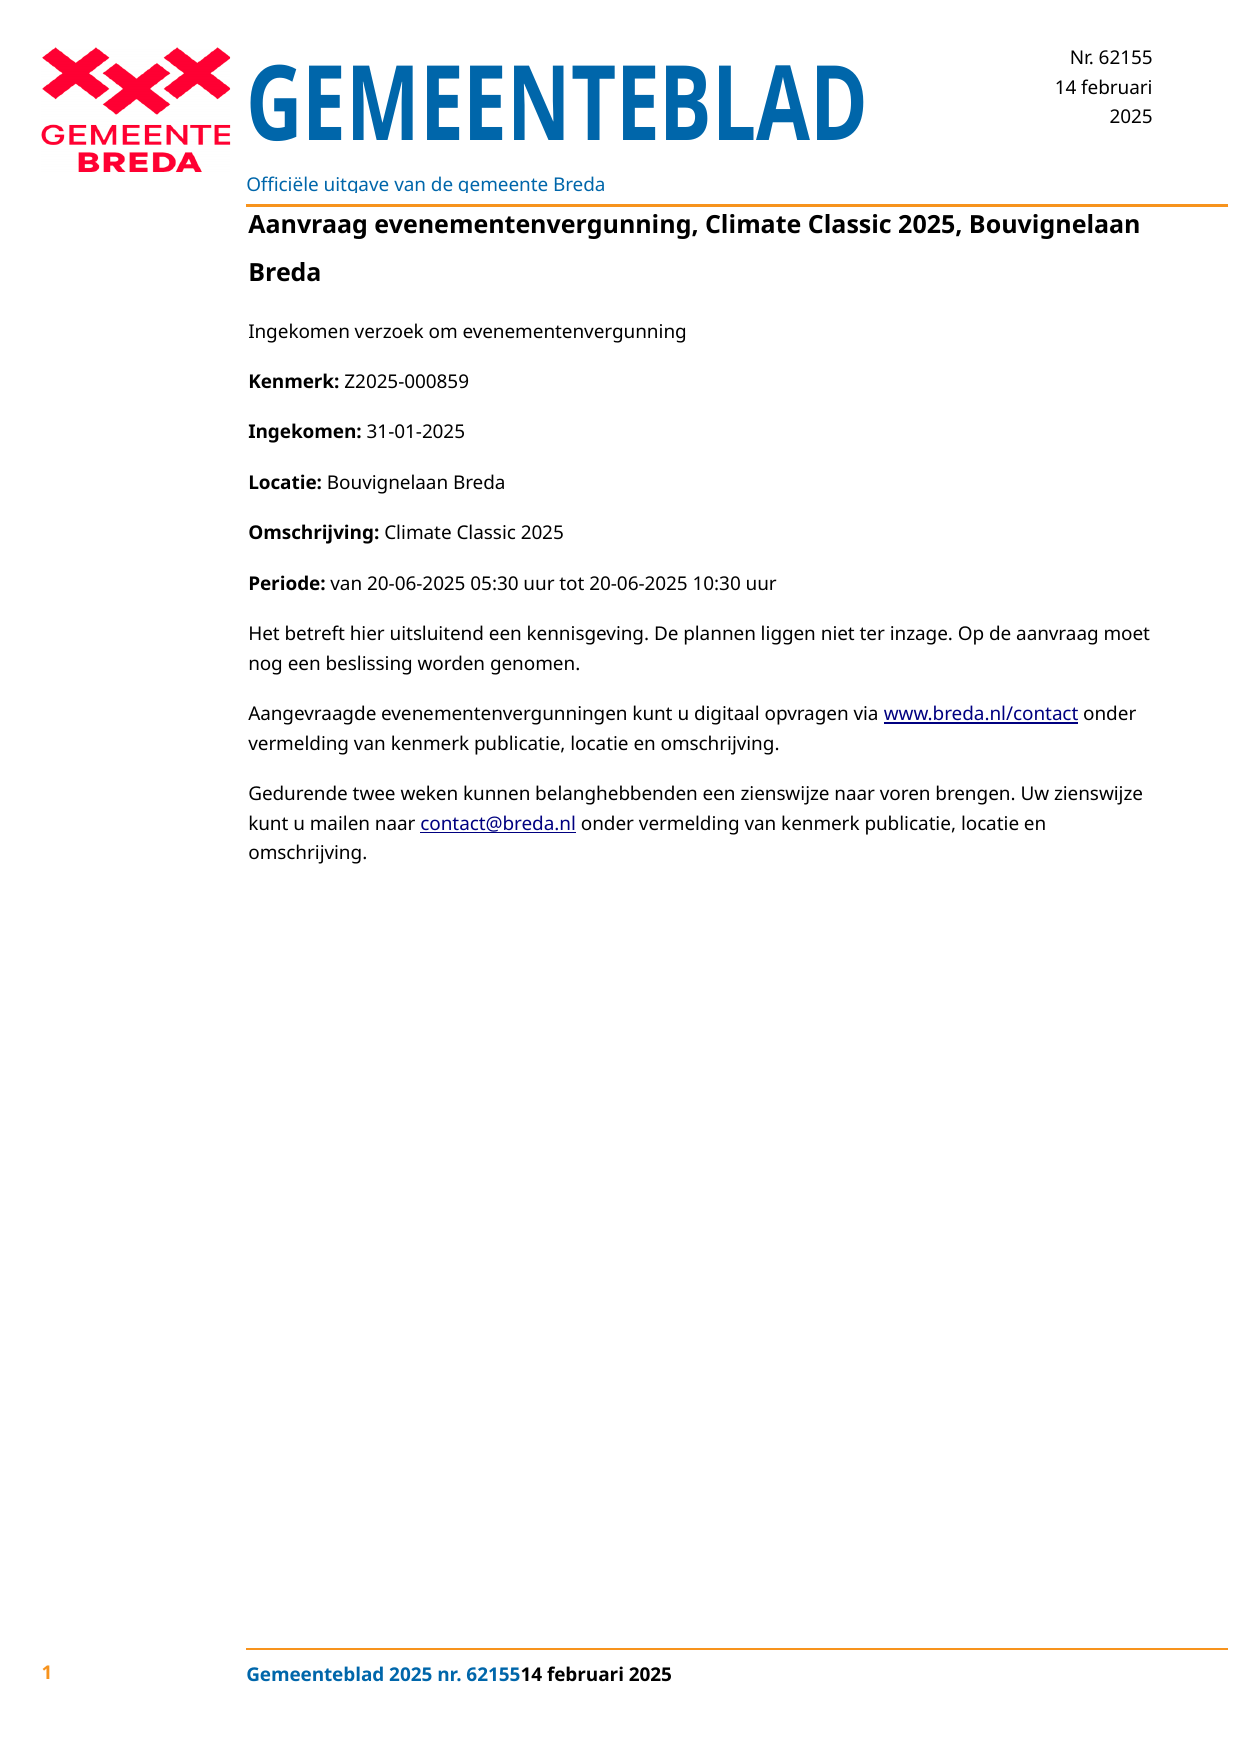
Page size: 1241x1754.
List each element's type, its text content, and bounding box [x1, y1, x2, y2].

text Gedurende twee weken kunnen belanghebbenden een zienswijze naar voren brengen. Uw zienswijze kunt u mailen naar contact@breda.nl onder vermelding van kenmerk publicatie, locatie en omschrijving. [248, 780, 1152, 865]
text Ingekomen verzoek om evenementenvergunning [248, 318, 1152, 344]
text Omschrijving: Climate Classic 2025 [248, 519, 1152, 545]
text Het betreft hier uitsluitend een kennisgeving. De plannen liggen niet ter inzage. Op de aanvraag moet nog een beslissing worden genomen. [248, 620, 1152, 676]
text Ingekomen: 31-01-2025 [248, 419, 1152, 444]
text Kenmerk: Z2025-000859 [248, 368, 1152, 394]
text Locatie: Bouvignelaan Breda [248, 469, 1152, 495]
picture [41, 47, 231, 172]
text Aangevraagde evenementenvergunningen kunt u digitaal opvragen via www.breda.nl/contact onder vermelding van kenmerk publicatie, locatie en omschrijving. [248, 700, 1152, 756]
text Periode: van 20-06-2025 05:30 uur tot 20-06-2025 10:30 uur [248, 570, 1152, 596]
text Aanvraag evenementenvergunning, Climate Classic 2025, Bouvignelaan Breda [248, 207, 1152, 288]
